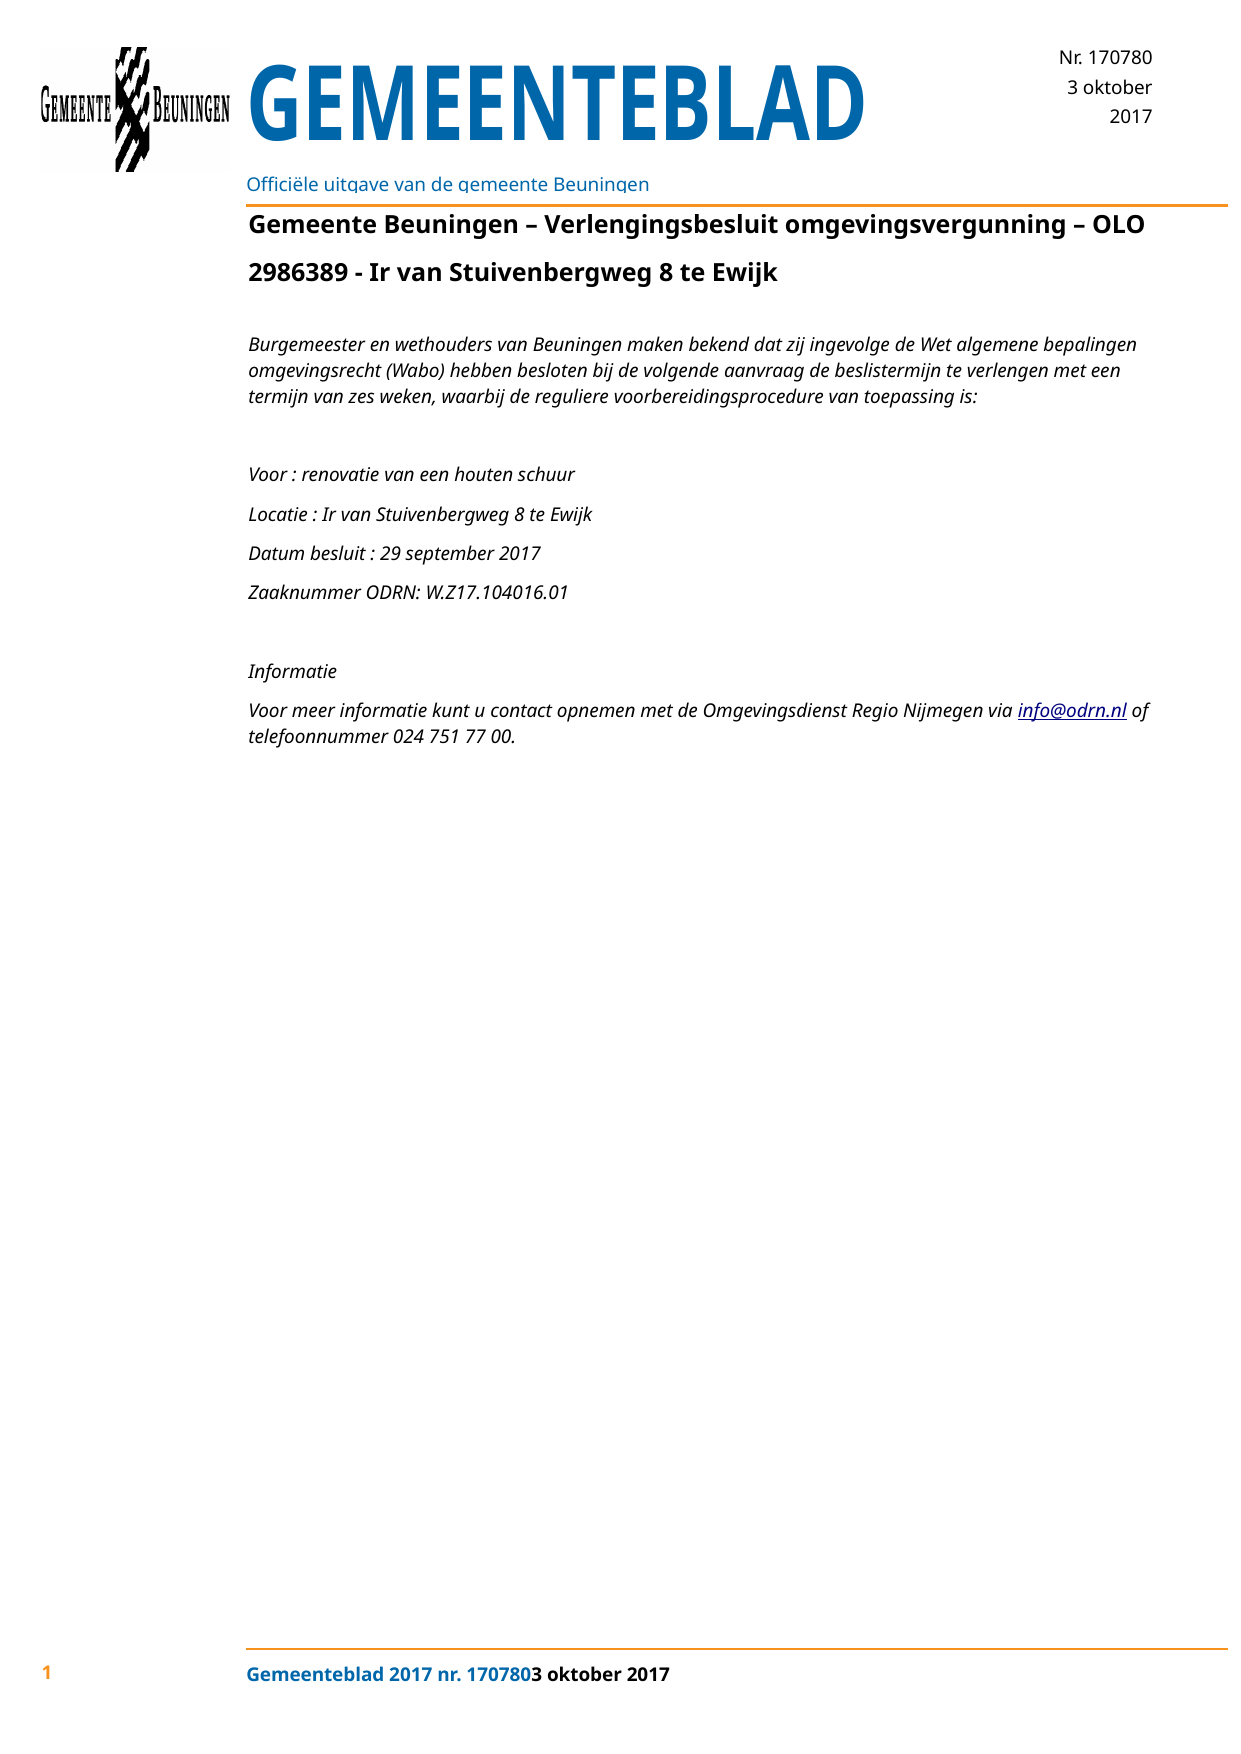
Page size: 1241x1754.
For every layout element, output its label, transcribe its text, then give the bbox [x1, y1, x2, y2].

text Zaaknummer ODRN: W.Z17.104016.01 [248, 579, 1152, 605]
picture [41, 47, 231, 172]
text Locatie : Ir van Stuivenbergweg 8 te Ewijk [248, 501, 1152, 526]
text Datum besluit : 29 september 2017 [248, 540, 1152, 566]
text Informatie [248, 658, 1152, 683]
text Voor : renovatie van een houten schuur [248, 461, 1152, 487]
text Gemeente Beuningen – Verlengingsbesluit omgevingsvergunning – OLO 2986389 - Ir van Stuivenbergweg 8 te Ewijk [248, 207, 1152, 288]
text Voor meer informatie kunt u contact opnemen met de Omgevingsdienst Regio Nijmegen via info@odrn.nl of telefoonnummer 024 751 77 00. [248, 697, 1152, 748]
text Burgemeester en wethouders van Beuningen maken bekend dat zij ingevolge de Wet algemene bepalingen omgevingsrecht (Wabo) hebben besloten bij de volgende aanvraag de beslistermijn te verlengen met een termijn van zes weken, waarbij de reguliere voorbereidingsprocedure van toepassing is: [248, 331, 1152, 409]
